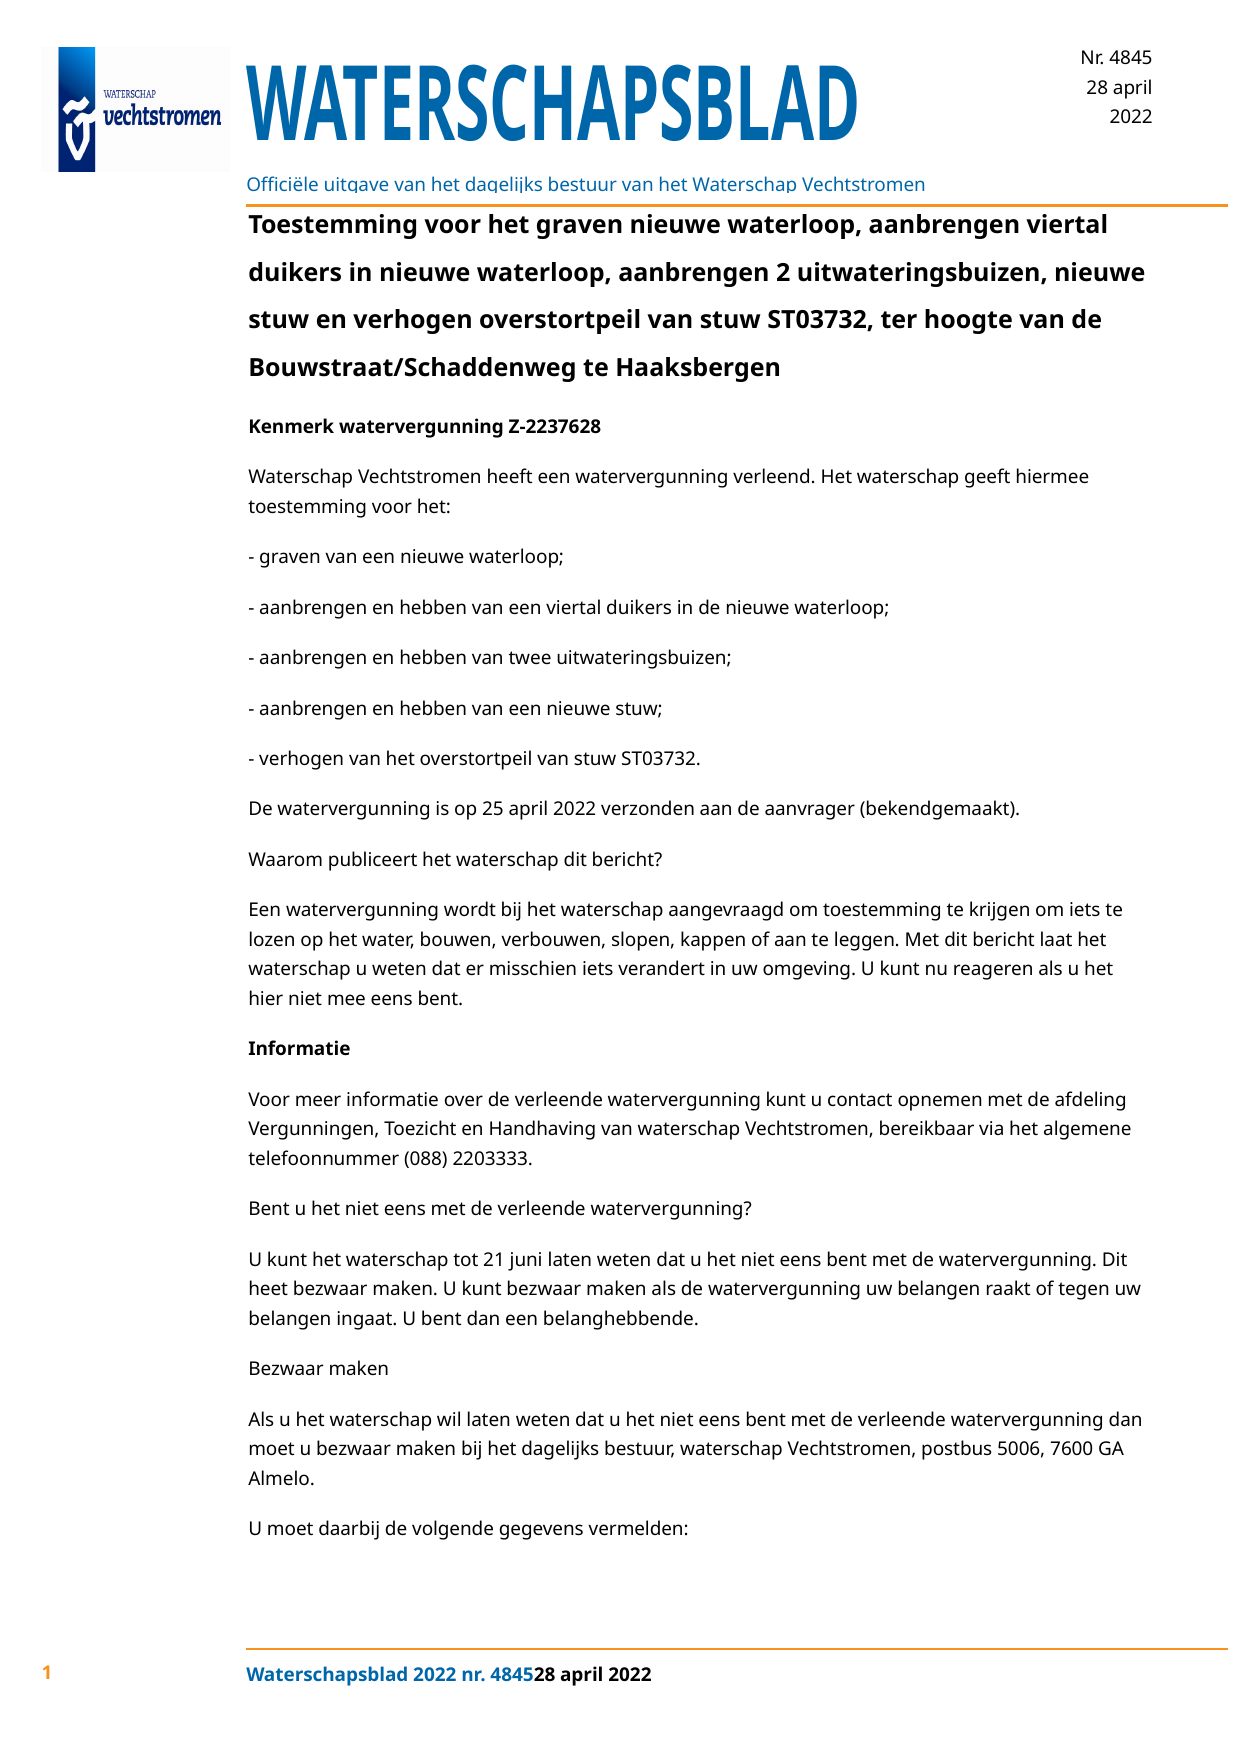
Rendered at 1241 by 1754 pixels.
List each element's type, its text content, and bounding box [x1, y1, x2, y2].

text - verhogen van het overstortpeil van stuw ST03732. [248, 745, 1152, 771]
text Bezwaar maken [248, 1356, 1152, 1381]
text Een watervergunning wordt bij het waterschap aangevraagd om toestemming te krijgen om iets te lozen op het water, bouwen, verbouwen, slopen, kappen of aan te leggen. Met dit bericht laat het waterschap u weten dat er misschien iets verandert in uw omgeving. U kunt nu reageren als u het hier niet mee eens bent. [248, 896, 1152, 1011]
text De watervergunning is op 25 april 2022 verzonden aan de aanvrager (bekendgemaakt). [248, 796, 1152, 821]
text Kenmerk watervergunning Z-2237628 [248, 413, 1152, 439]
text Als u het waterschap wil laten weten dat u het niet eens bent met de verleende watervergunning dan moet u bezwaar maken bij het dagelijks bestuur, waterschap Vechtstromen, postbus 5006, 7600 GA Almelo. [248, 1406, 1152, 1491]
text - aanbrengen en hebben van een viertal duikers in de nieuwe waterloop; [248, 594, 1152, 620]
text Voor meer informatie over de verleende watervergunning kunt u contact opnemen met de afdeling Vergunningen, Toezicht en Handhaving van waterschap Vechtstromen, bereikbaar via het algemene telefoonnummer (088) 2203333. [248, 1086, 1152, 1171]
text Toestemming voor het graven nieuwe waterloop, aanbrengen viertal duikers in nieuwe waterloop, aanbrengen 2 uitwateringsbuizen, nieuwe stuw en verhogen overstortpeil van stuw ST03732, ter hoogte van de Bouwstraat/Schaddenweg te Haaksbergen [248, 207, 1152, 384]
text U moet daarbij de volgende gegevens vermelden: [248, 1516, 1152, 1541]
text Waarom publiceert het waterschap dit bericht? [248, 846, 1152, 872]
text - graven van een nieuwe waterloop; [248, 543, 1152, 569]
text Informatie [248, 1036, 1152, 1061]
text Bent u het niet eens met de verleende watervergunning? [248, 1196, 1152, 1221]
picture [41, 47, 231, 172]
text - aanbrengen en hebben van een nieuwe stuw; [248, 695, 1152, 721]
text - aanbrengen en hebben van twee uitwateringsbuizen; [248, 644, 1152, 670]
text U kunt het waterschap tot 21 juni laten weten dat u het niet eens bent met de watervergunning. Dit heet bezwaar maken. U kunt bezwaar maken als de watervergunning uw belangen raakt of tegen uw belangen ingaat. U bent dan een belanghebbende. [248, 1246, 1152, 1331]
text Waterschap Vechtstromen heeft een watervergunning verleend. Het waterschap geeft hiermee toestemming voor het: [248, 463, 1152, 519]
